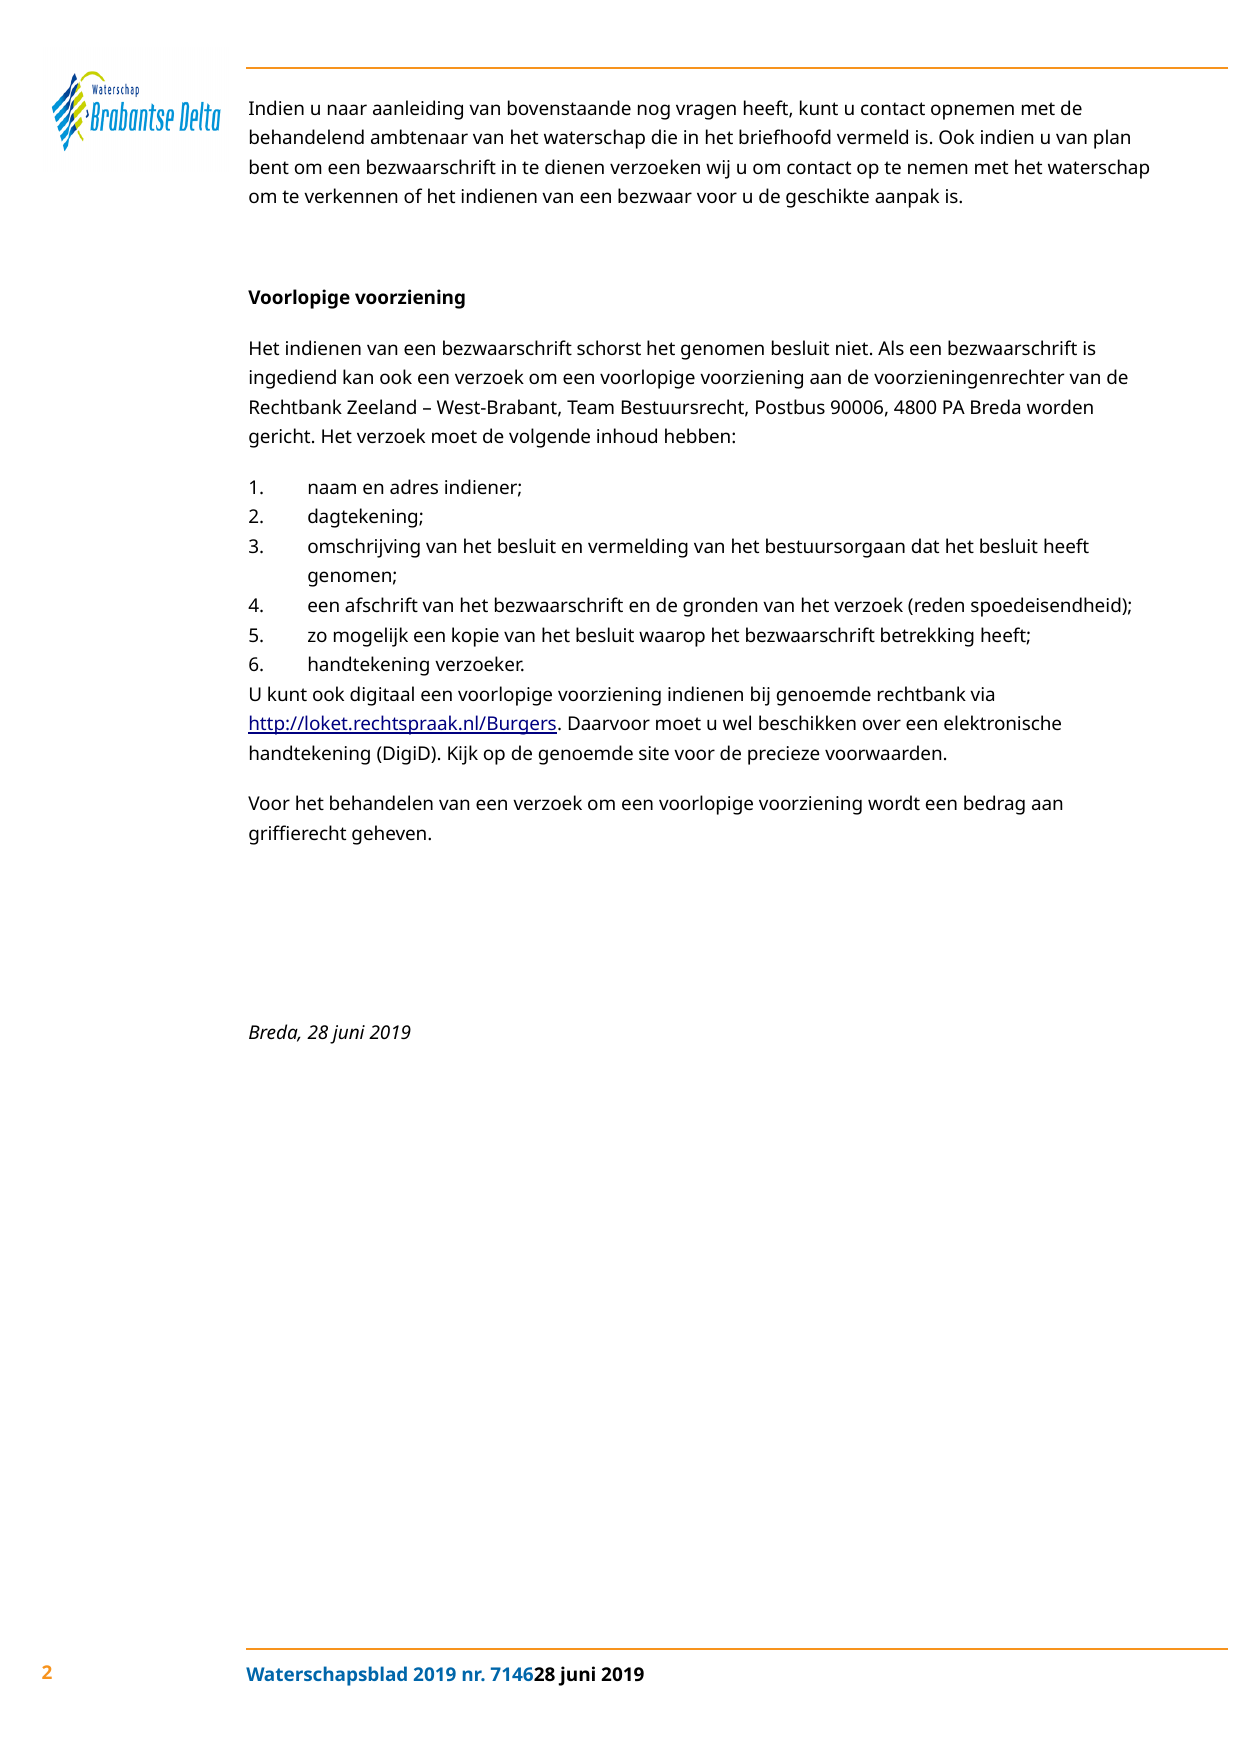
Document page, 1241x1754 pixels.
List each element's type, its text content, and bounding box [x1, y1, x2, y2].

text Voor het behandelen van een verzoek om een voorlopige voorziening wordt een bedrag aan griffierecht geheven. [248, 791, 1152, 846]
list zo mogelijk een kopie van het besluit waarop het bezwaarschrift betrekking heeft; [248, 622, 1152, 648]
list omschrijving van het besluit en vermelding van het bestuursorgaan dat het besluit heeft genomen; [248, 533, 1152, 588]
text Voorlopige voorziening [248, 284, 1152, 310]
text Breda, 28 juni 2019 [248, 1019, 1152, 1045]
text Het indienen van een bezwaarschrift schorst het genomen besluit niet. Als een bezwaarschrift is ingediend kan ook een verzoek om een voorlopige voorziening aan de voorzieningenrechter van de Rechtbank Zeeland – West-Brabant, Team Bestuursrecht, Postbus 90006, 4800 PA Breda worden gericht. Het verzoek moet de volgende inhoud hebben: [248, 335, 1152, 449]
list naam en adres indiener; [248, 474, 1152, 500]
list handtekening verzoeker. [248, 651, 1152, 677]
list een afschrift van het bezwaarschrift en de gronden van het verzoek (reden spoedeisendheid); [248, 592, 1152, 618]
picture [41, 47, 231, 172]
text U kunt ook digitaal een voorlopige voorziening indienen bij genoemde rechtbank via http://loket.rechtspraak.nl/Burgers. Daarvoor moet u wel beschikken over een elektronische handtekening (DigiD). Kijk op de genoemde site voor de precieze voorwaarden. [248, 681, 1152, 766]
text Indien u naar aanleiding van bovenstaande nog vragen heeft, kunt u contact opnemen met de behandelend ambtenaar van het waterschap die in het briefhoofd vermeld is. Ook indien u van plan bent om een bezwaarschrift in te dienen verzoeken wij u om contact op te nemen met het waterschap om te verkennen of het indienen van een bezwaar voor u de geschikte aanpak is. [248, 95, 1152, 209]
list dagtekening; [248, 503, 1152, 529]
